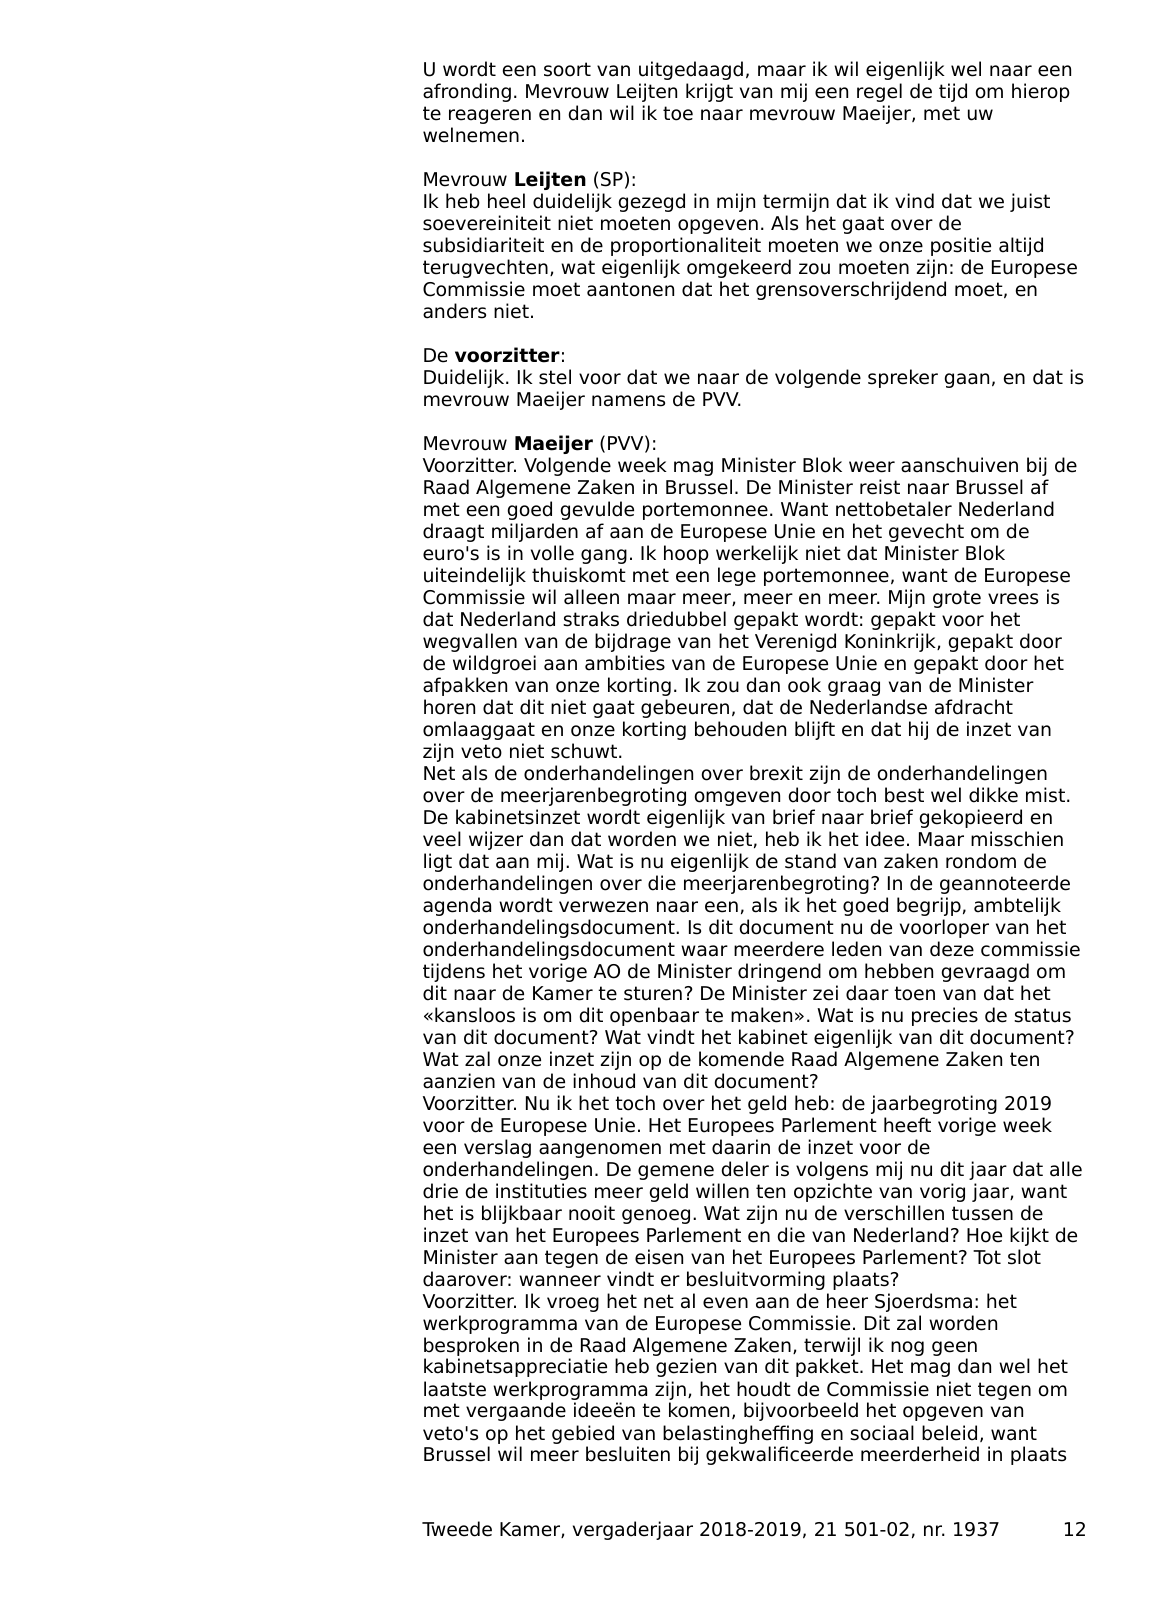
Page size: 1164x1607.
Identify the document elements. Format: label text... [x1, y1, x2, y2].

text Mevrouw Leijten (SP): [422, 169, 1087, 191]
text Voorzitter. Ik vroeg het net al even aan de heer Sjoerdsma: het werkprogramma van de Europese Commissie. Dit zal worden besproken in de Raad Algemene Zaken, terwijl ik nog geen kabinetsappreciatie heb gezien van dit pakket. Het mag dan wel het laatste werkprogramma zijn, het houdt de Commissie niet tegen om met vergaande ideeën te komen, bijvoorbeeld het opgeven van veto's op het gebied van belastingheffing en sociaal beleid, want Brussel wil meer besluiten bij gekwalificeerde meerderheid in plaats [422, 1291, 1087, 1466]
text U wordt een soort van uitgedaagd, maar ik wil eigenlijk wel naar een afronding. Mevrouw Leijten krijgt van mij een regel de tijd om hierop te reageren en dan wil ik toe naar mevrouw Maeijer, met uw welnemen. [422, 59, 1087, 147]
text Duidelijk. Ik stel voor dat we naar de volgende spreker gaan, en dat is mevrouw Maeijer namens de PVV. [422, 367, 1087, 411]
text Mevrouw Maeijer (PVV): [422, 433, 1087, 455]
text Voorzitter. Volgende week mag Minister Blok weer aanschuiven bij de Raad Algemene Zaken in Brussel. De Minister reist naar Brussel af met een goed gevulde portemonnee. Want nettobetaler Nederland draagt miljarden af aan de Europese Unie en het gevecht om de euro's is in volle gang. Ik hoop werkelijk niet dat Minister Blok uiteindelijk thuiskomt met een lege portemonnee, want de Europese Commissie wil alleen maar meer, meer en meer. Mijn grote vrees is dat Nederland straks driedubbel gepakt wordt: gepakt voor het wegvallen van de bijdrage van het Verenigd Koninkrijk, gepakt door de wildgroei aan ambities van de Europese Unie en gepakt door het afpakken van onze korting. Ik zou dan ook graag van de Minister horen dat dit niet gaat gebeuren, dat de Nederlandse afdracht omlaaggaat en onze korting behouden blijft en dat hij de inzet van zijn veto niet schuwt. [422, 455, 1087, 763]
text Net als de onderhandelingen over brexit zijn de onderhandelingen over de meerjarenbegroting omgeven door toch best wel dikke mist. De kabinetsinzet wordt eigenlijk van brief naar brief gekopieerd en veel wijzer dan dat worden we niet, heb ik het idee. Maar misschien ligt dat aan mij. Wat is nu eigenlijk de stand van zaken rondom de onderhandelingen over die meerjarenbegroting? In de geannoteerde agenda wordt verwezen naar een, als ik het goed begrijp, ambtelijk onderhandelingsdocument. Is dit document nu de voorloper van het onderhandelingsdocument waar meerdere leden van deze commissie tijdens het vorige AO de Minister dringend om hebben gevraagd om dit naar de Kamer te sturen? De Minister zei daar toen van dat het «kansloos is om dit openbaar te maken». Wat is nu precies de status van dit document? Wat vindt het kabinet eigenlijk van dit document? Wat zal onze inzet zijn op de komende Raad Algemene Zaken ten aanzien van de inhoud van dit document? [422, 763, 1087, 1093]
text Voorzitter. Nu ik het toch over het geld heb: de jaarbegroting 2019 voor de Europese Unie. Het Europees Parlement heeft vorige week een verslag aangenomen met daarin de inzet voor de onderhandelingen. De gemene deler is volgens mij nu dit jaar dat alle drie de instituties meer geld willen ten opzichte van vorig jaar, want het is blijkbaar nooit genoeg. Wat zijn nu de verschillen tussen de inzet van het Europees Parlement en die van Nederland? Hoe kijkt de Minister aan tegen de eisen van het Europees Parlement? Tot slot daarover: wanneer vindt er besluitvorming plaats? [422, 1093, 1087, 1291]
text Ik heb heel duidelijk gezegd in mijn termijn dat ik vind dat we juist soevereiniteit niet moeten opgeven. Als het gaat over de subsidiariteit en de proportionaliteit moeten we onze positie altijd terugvechten, wat eigenlijk omgekeerd zou moeten zijn: de Europese Commissie moet aantonen dat het grensoverschrijdend moet, en anders niet. [422, 191, 1087, 323]
text De voorzitter: [422, 345, 1087, 367]
